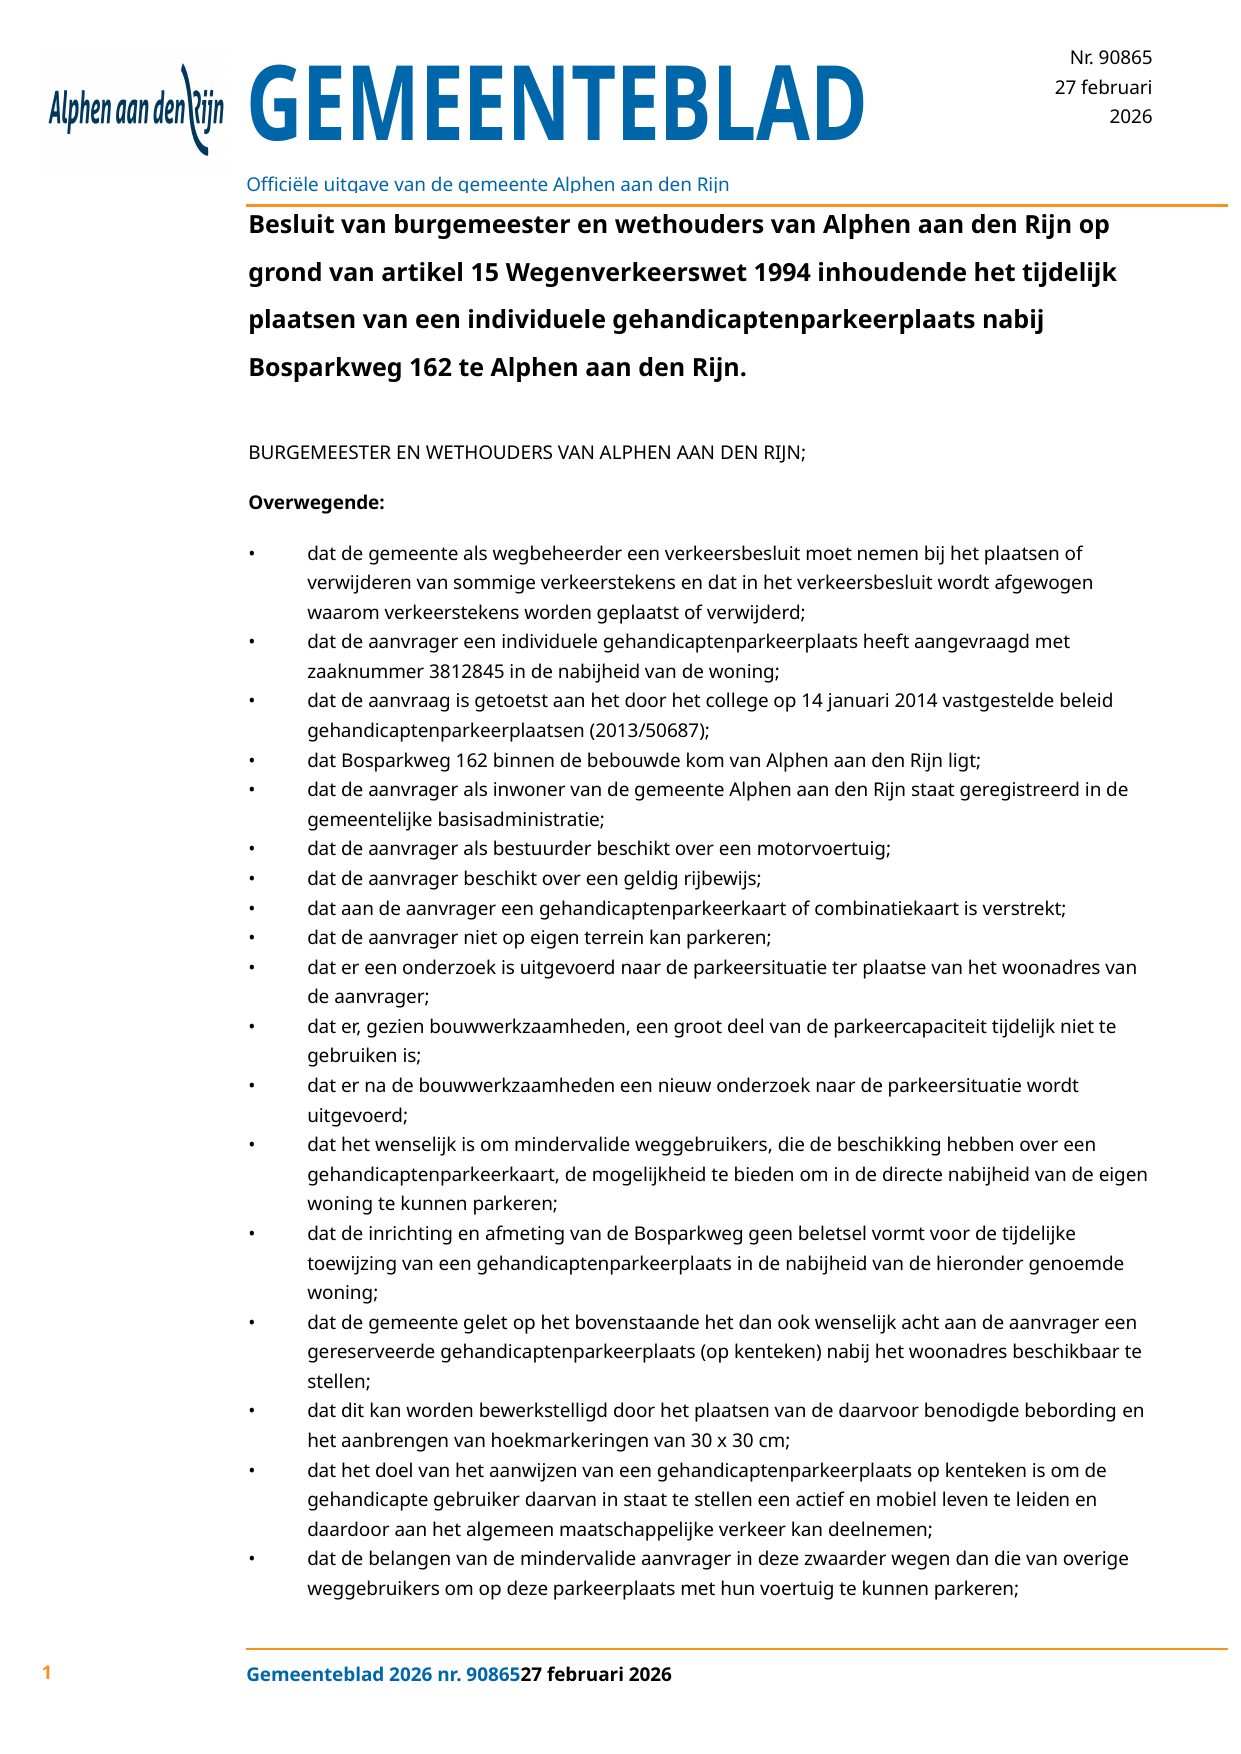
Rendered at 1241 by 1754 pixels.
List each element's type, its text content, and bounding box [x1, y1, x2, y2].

list dat de aanvrager als bestuurder beschikt over een motorvoertuig; [248, 836, 1152, 861]
list dat aan de aanvrager een gehandicaptenparkeerkaart of combinatiekaart is verstrekt; [248, 895, 1152, 920]
list dat de aanvrager als inwoner van de gemeente Alphen aan den Rijn staat geregistreerd in de gemeentelijke basisadministratie; [248, 776, 1152, 832]
list dat er na de bouwwerkzaamheden een nieuw onderzoek naar de parkeersituatie wordt uitgevoerd; [248, 1072, 1152, 1127]
list dat de inrichting en afmeting van de Bosparkweg geen beletsel vormt voor de tijdelijke toewijzing van een gehandicaptenparkeerplaats in de nabijheid van de hieronder genoemde woning; [248, 1220, 1152, 1305]
list dat de aanvrager beschikt over een geldig rijbewijs; [248, 865, 1152, 891]
picture [41, 47, 231, 172]
list dat het wenselijk is om mindervalide weggebruikers, die de beschikking hebben over een gehandicaptenparkeerkaart, de mogelijkheid te bieden om in de directe nabijheid van de eigen woning te kunnen parkeren; [248, 1131, 1152, 1216]
list dat dit kan worden bewerkstelligd door het plaatsen van de daarvoor benodigde bebording en het aanbrengen van hoekmarkeringen van 30 x 30 cm; [248, 1398, 1152, 1453]
list dat het doel van het aanwijzen van een gehandicaptenparkeerplaats op kenteken is om de gehandicapte gebruiker daarvan in staat te stellen een actief en mobiel leven te leiden en daardoor aan het algemeen maatschappelijke verkeer kan deelnemen; [248, 1457, 1152, 1542]
text Overwegende: [248, 489, 1152, 515]
list dat de gemeente als wegbeheerder een verkeersbesluit moet nemen bij het plaatsen of verwijderen van sommige verkeerstekens en dat in het verkeersbesluit wordt afgewogen waarom verkeerstekens worden geplaatst of verwijderd; [248, 540, 1152, 624]
list dat Bosparkweg 162 binnen de bebouwde kom van Alphen aan den Rijn ligt; [248, 747, 1152, 772]
list dat de gemeente gelet op het bovenstaande het dan ook wenselijk acht aan de aanvrager een gereserveerde gehandicaptenparkeerplaats (op kenteken) nabij het woonadres beschikbaar te stellen; [248, 1309, 1152, 1394]
text BURGEMEESTER EN WETHOUDERS VAN ALPHEN AAN DEN RIJN; [248, 439, 1152, 464]
list dat de aanvrager niet op eigen terrein kan parkeren; [248, 924, 1152, 950]
text Besluit van burgemeester en wethouders van Alphen aan den Rijn op grond van artikel 15 Wegenverkeerswet 1994 inhoudende het tijdelijk plaatsen van een individuele gehandicaptenparkeerplaats nabij Bosparkweg 162 te Alphen aan den Rijn. [248, 207, 1152, 384]
list dat de aanvraag is getoetst aan het door het college op 14 januari 2014 vastgestelde beleid gehandicaptenparkeerplaatsen (2013/50687); [248, 688, 1152, 743]
list dat er een onderzoek is uitgevoerd naar de parkeersituatie ter plaatse van het woonadres van de aanvrager; [248, 954, 1152, 1009]
list dat de aanvrager een individuele gehandicaptenparkeerplaats heeft aangevraagd met zaaknummer 3812845 in de nabijheid van de woning; [248, 628, 1152, 684]
list dat de belangen van de mindervalide aanvrager in deze zwaarder wegen dan die van overige weggebruikers om op deze parkeerplaats met hun voertuig te kunnen parkeren; [248, 1546, 1152, 1601]
list dat er, gezien bouwwerkzaamheden, een groot deel van de parkeercapaciteit tijdelijk niet te gebruiken is; [248, 1013, 1152, 1068]
